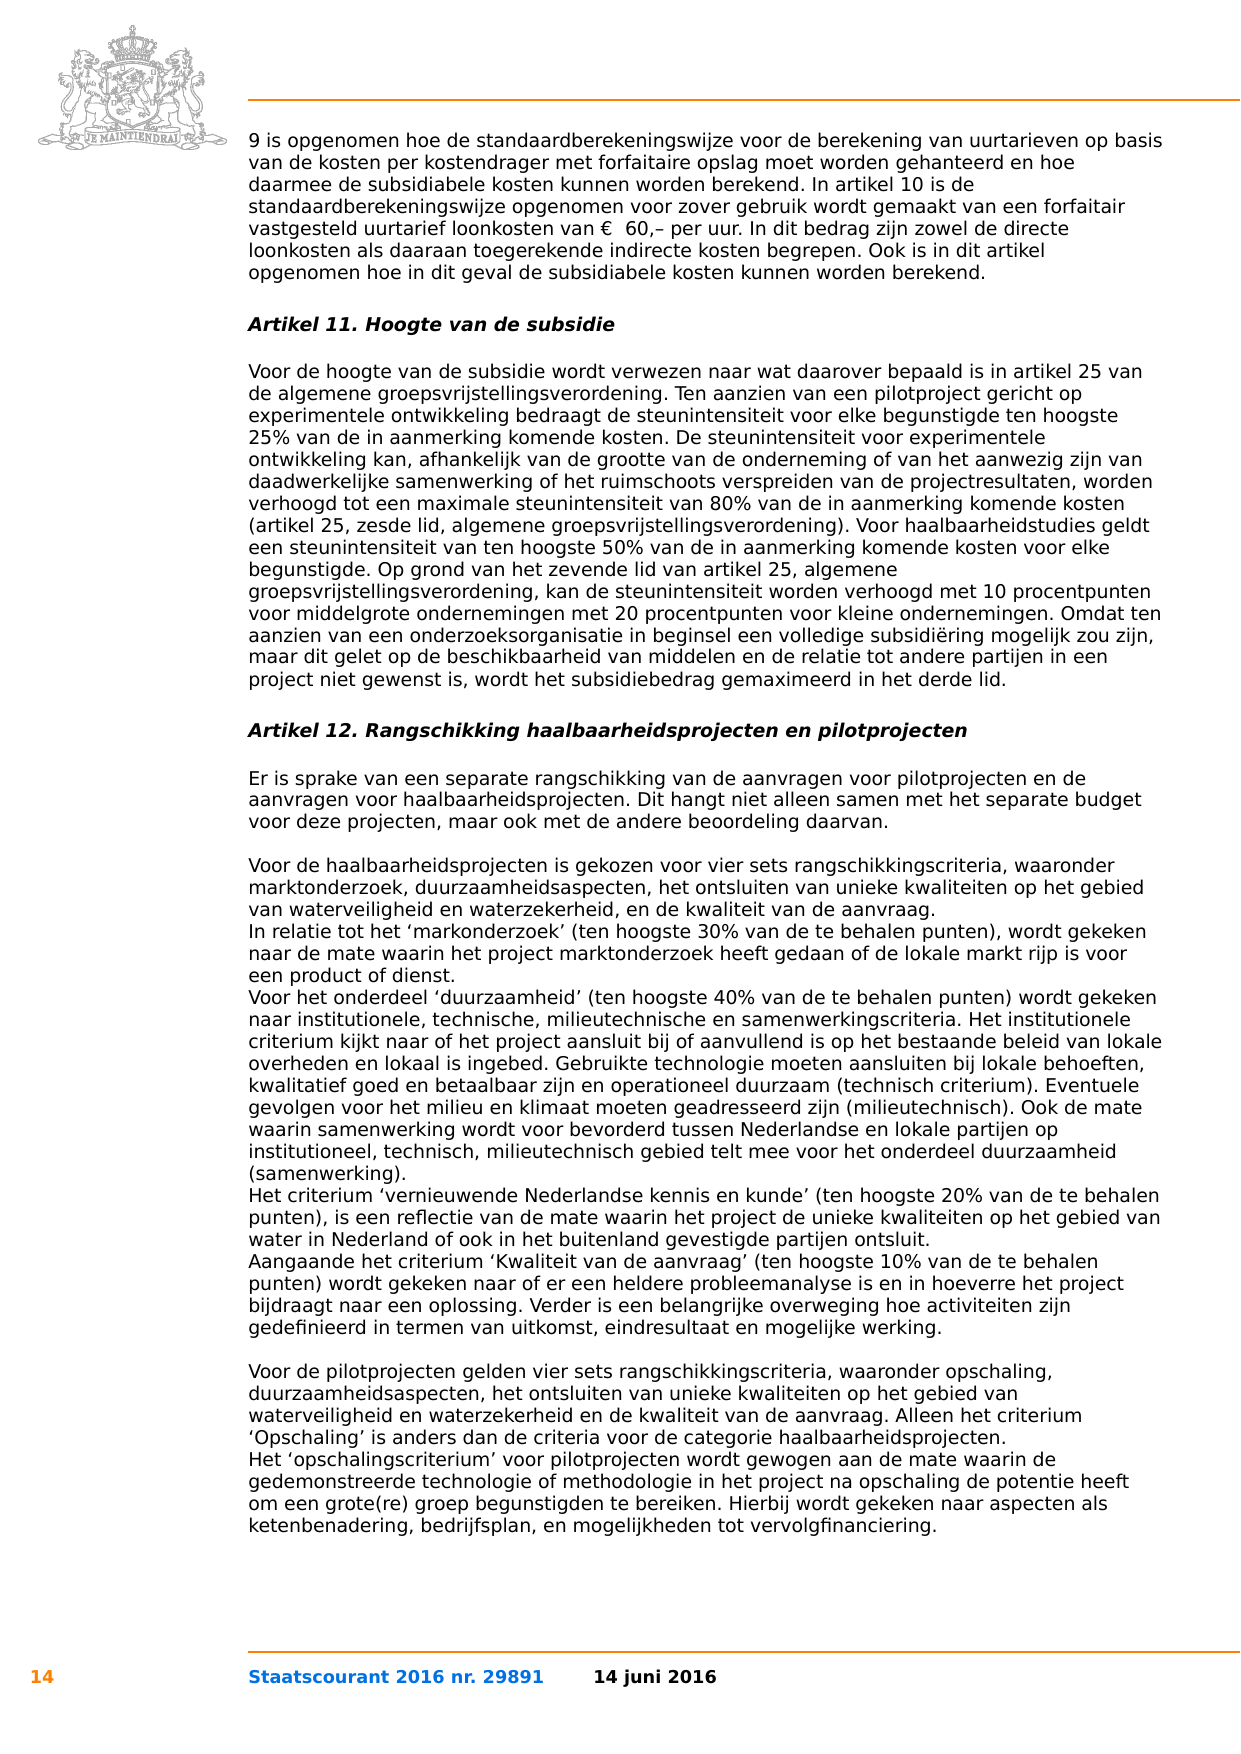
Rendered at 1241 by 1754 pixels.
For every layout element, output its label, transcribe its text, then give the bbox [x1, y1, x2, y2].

picture [38, 25, 227, 150]
text 9 is opgenomen hoe de standaardberekeningswijze voor de berekening van uurtarieven op basis van de kosten per kostendrager met forfaitaire opslag moet worden gehanteerd en hoe daarmee de subsidiabele kosten kunnen worden berekend. In artikel 10 is de standaardberekeningswijze opgenomen voor zover gebruik wordt gemaakt van een forfaitair vastgesteld uurtarief loonkosten van € 60,– per uur. In dit bedrag zijn zowel de directe loonkosten als daaraan toegerekende indirecte kosten begrepen. Ook is in dit artikel opgenomen hoe in dit geval de subsidiabele kosten kunnen worden berekend. [248, 130, 1163, 284]
subtitle Artikel 12. Rangschikking haalbaarheidsprojecten en pilotprojecten [248, 720, 1163, 742]
subtitle Artikel 11. Hoogte van de subsidie [248, 314, 1163, 336]
text Voor de haalbaarheidsprojecten is gekozen voor vier sets rangschikkingscriteria, waaronder marktonderzoek, duurzaamheidsaspecten, het ontsluiten van unieke kwaliteiten op het gebied van waterveiligheid en waterzekerheid, en de kwaliteit van de aanvraag. [248, 855, 1163, 921]
text Voor het onderdeel ‘duurzaamheid’ (ten hoogste 40% van de te behalen punten) wordt gekeken naar institutionele, technische, milieutechnische en samenwerkingscriteria. Het institutionele criterium kijkt naar of het project aansluit bij of aanvullend is op het bestaande beleid van lokale overheden en lokaal is ingebed. Gebruikte technologie moeten aansluiten bij lokale behoeften, kwalitatief goed en betaalbaar zijn en operationeel duurzaam (technisch criterium). Eventuele gevolgen voor het milieu en klimaat moeten geadresseerd zijn (milieutechnisch). Ook de mate waarin samenwerking wordt voor bevorderd tussen Nederlandse en lokale partijen op institutioneel, technisch, milieutechnisch gebied telt mee voor het onderdeel duurzaamheid (samenwerking). [248, 987, 1163, 1185]
text Het criterium ‘vernieuwende Nederlandse kennis en kunde’ (ten hoogste 20% van de te behalen punten), is een reflectie van de mate waarin het project de unieke kwaliteiten op het gebied van water in Nederland of ook in het buitenland gevestigde partijen ontsluit. [248, 1185, 1163, 1251]
text Voor de hoogte van de subsidie wordt verwezen naar wat daarover bepaald is in artikel 25 van de algemene groepsvrijstellingsverordening. Ten aanzien van een pilotproject gericht op experimentele ontwikkeling bedraagt de steunintensiteit voor elke begunstigde ten hoogste 25% van de in aanmerking komende kosten. De steunintensiteit voor experimentele ontwikkeling kan, afhankelijk van de grootte van de onderneming of van het aanwezig zijn van daadwerkelijke samenwerking of het ruimschoots verspreiden van de projectresultaten, worden verhoogd tot een maximale steunintensiteit van 80% van de in aanmerking komende kosten (artikel 25, zesde lid, algemene groepsvrijstellingsverordening). Voor haalbaarheidstudies geldt een steunintensiteit van ten hoogste 50% van de in aanmerking komende kosten voor elke begunstigde. Op grond van het zevende lid van artikel 25, algemene groepsvrijstellingsverordening, kan de steunintensiteit worden verhoogd met 10 procentpunten voor middelgrote ondernemingen met 20 procentpunten voor kleine ondernemingen. Omdat ten aanzien van een onderzoeksorganisatie in beginsel een volledige subsidiëring mogelijk zou zijn, maar dit gelet op de beschikbaarheid van middelen en de relatie tot andere partijen in een project niet gewenst is, wordt het subsidiebedrag gemaximeerd in het derde lid. [248, 361, 1163, 690]
text Aangaande het criterium ‘Kwaliteit van de aanvraag’ (ten hoogste 10% van de te behalen punten) wordt gekeken naar of er een heldere probleemanalyse is en in hoeverre het project bijdraagt naar een oplossing. Verder is een belangrijke overweging hoe activiteiten zijn gedefinieerd in termen van uitkomst, eindresultaat en mogelijke werking. [248, 1251, 1163, 1339]
text Het ‘opschalingscriterium’ voor pilotprojecten wordt gewogen aan de mate waarin de gedemonstreerde technologie of methodologie in het project na opschaling de potentie heeft om een grote(re) groep begunstigden te bereiken. Hierbij wordt gekeken naar aspecten als ketenbenadering, bedrijfsplan, en mogelijkheden tot vervolgfinanciering. [248, 1448, 1163, 1536]
text Voor de pilotprojecten gelden vier sets rangschikkingscriteria, waaronder opschaling, duurzaamheidsaspecten, het ontsluiten van unieke kwaliteiten op het gebied van waterveiligheid en waterzekerheid en de kwaliteit van de aanvraag. Alleen het criterium ‘Opschaling’ is anders dan de criteria voor de categorie haalbaarheidsprojecten. [248, 1361, 1163, 1448]
text Er is sprake van een separate rangschikking van de aanvragen voor pilotprojecten en de aanvragen voor haalbaarheidsprojecten. Dit hangt niet alleen samen met het separate budget voor deze projecten, maar ook met de andere beoordeling daarvan. [248, 767, 1163, 833]
text In relatie tot het ‘markonderzoek’ (ten hoogste 30% van de te behalen punten), wordt gekeken naar de mate waarin het project marktonderzoek heeft gedaan of de lokale markt rijp is voor een product of dienst. [248, 921, 1163, 987]
